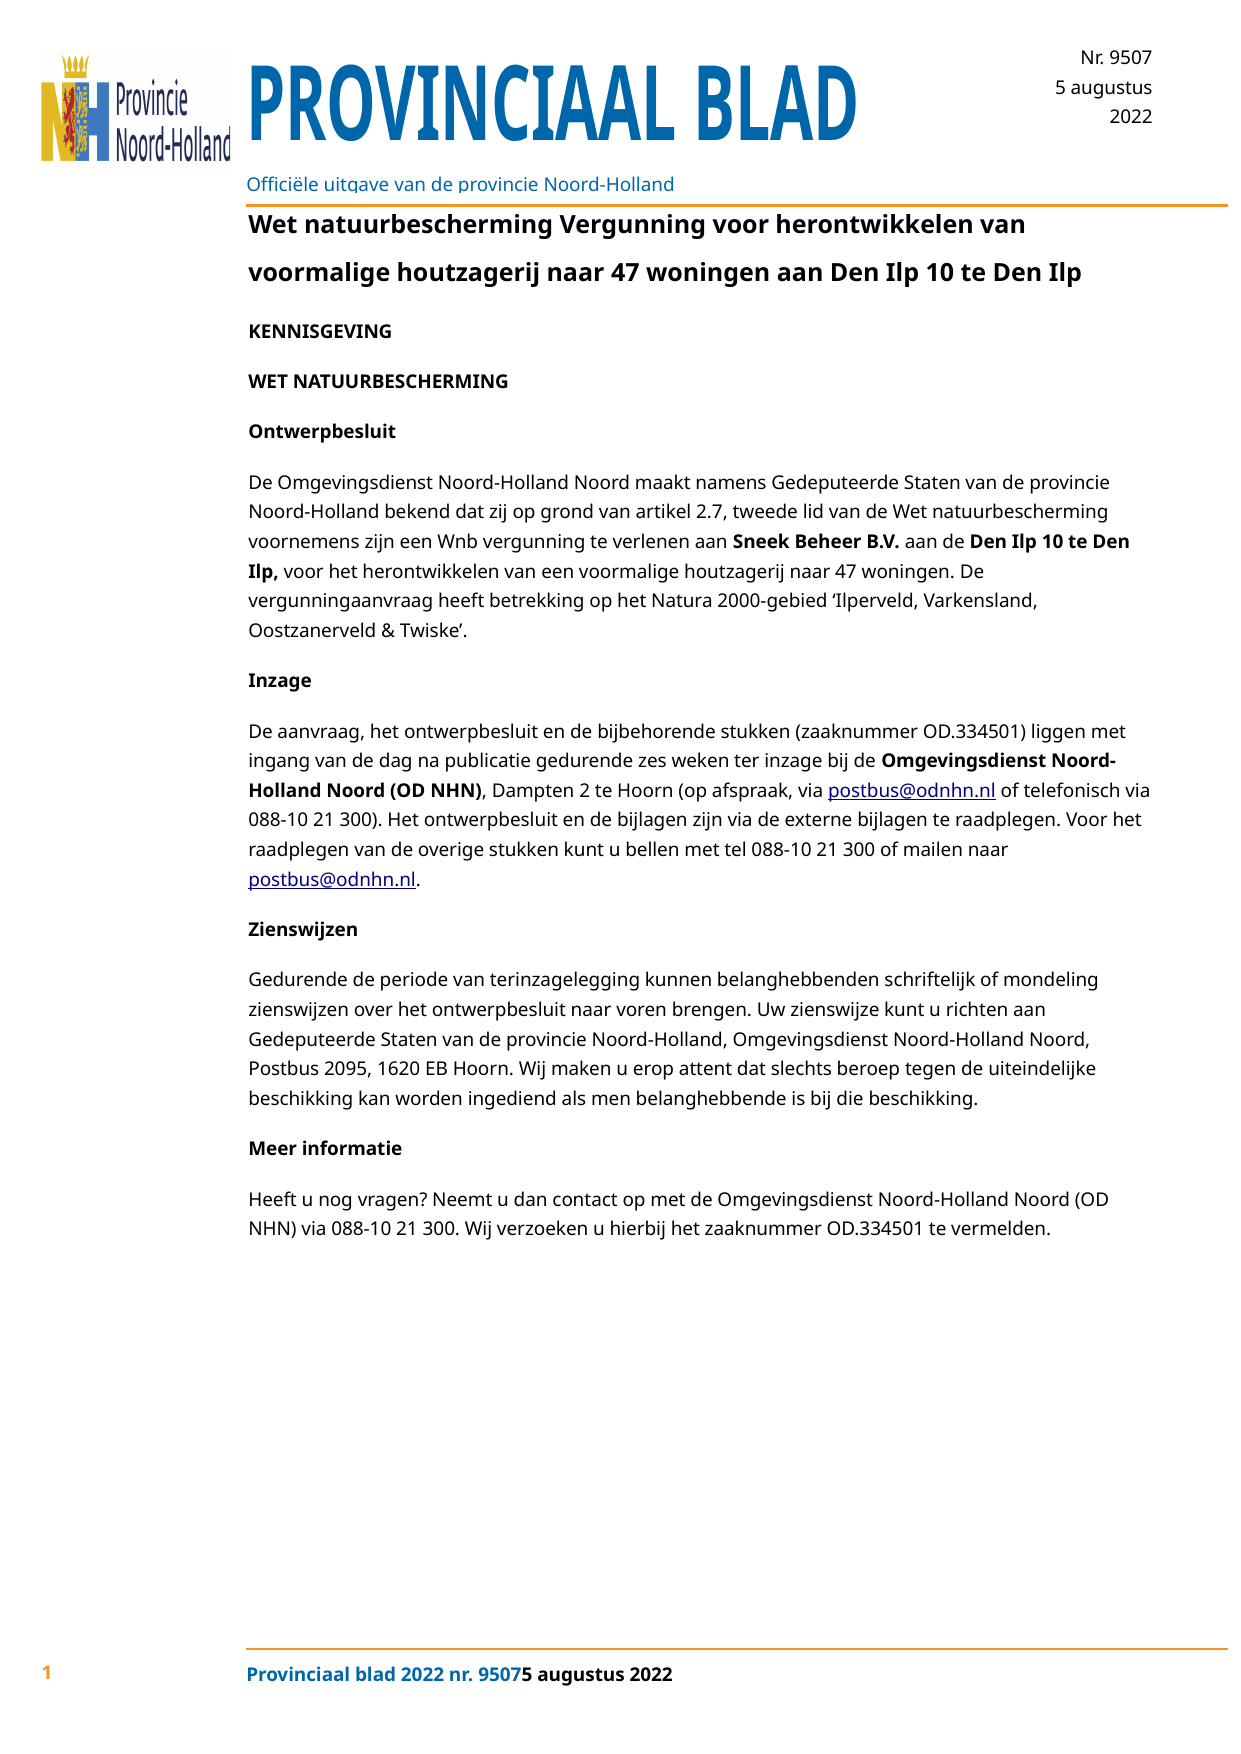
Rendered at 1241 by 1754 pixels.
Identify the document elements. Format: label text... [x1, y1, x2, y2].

text De aanvraag, het ontwerpbesluit en de bijbehorende stukken (zaaknummer OD.334501) liggen met ingang van de dag na publicatie gedurende zes weken ter inzage bij de Omgevingsdienst Noord-Holland Noord (OD NHN), Dampten 2 te Hoorn (op afspraak, via postbus@odnhn.nl of telefonisch via 088-10 21 300). Het ontwerpbesluit en de bijlagen zijn via de externe bijlagen te raadplegen. Voor het raadplegen van de overige stukken kunt u bellen met tel 088-10 21 300 of mailen naar postbus@odnhn.nl. [248, 718, 1152, 892]
text Gedurende de periode van terinzagelegging kunnen belanghebbenden schriftelijk of mondeling zienswijzen over het ontwerpbesluit naar voren brengen. Uw zienswijze kunt u richten aan Gedeputeerde Staten van de provincie Noord-Holland, Omgevingsdienst Noord-Holland Noord, Postbus 2095, 1620 EB Hoorn. Wij maken u erop attent dat slechts beroep tegen de uiteindelijke beschikking kan worden ingediend als men belanghebbende is bij die beschikking. [248, 967, 1152, 1111]
text Wet natuurbescherming Vergunning voor herontwikkelen van voormalige houtzagerij naar 47 woningen aan Den Ilp 10 te Den Ilp [248, 207, 1152, 288]
text Zienswijzen [248, 916, 1152, 942]
text WET NATUURBESCHERMING [248, 368, 1152, 394]
picture [41, 47, 231, 172]
text Inzage [248, 667, 1152, 693]
text Ontwerpbesluit [248, 419, 1152, 444]
text Heeft u nog vragen? Neemt u dan contact op met de Omgevingsdienst Noord-Holland Noord (OD NHN) via 088-10 21 300. Wij verzoeken u hierbij het zaaknummer OD.334501 te vermelden. [248, 1186, 1152, 1241]
text De Omgevingsdienst Noord-Holland Noord maakt namens Gedeputeerde Staten van de provincie Noord-Holland bekend dat zij op grond van artikel 2.7, tweede lid van de Wet natuurbescherming voornemens zijn een Wnb vergunning te verlenen aan Sneek Beheer B.V. aan de Den Ilp 10 te Den Ilp, voor het herontwikkelen van een voormalige houtzagerij naar 47 woningen. De vergunningaanvraag heeft betrekking op het Natura 2000-gebied ‘Ilperveld, Varkensland, Oostzanerveld & Twiske’. [248, 469, 1152, 643]
text KENNISGEVING [248, 318, 1152, 344]
text Meer informatie [248, 1135, 1152, 1161]
